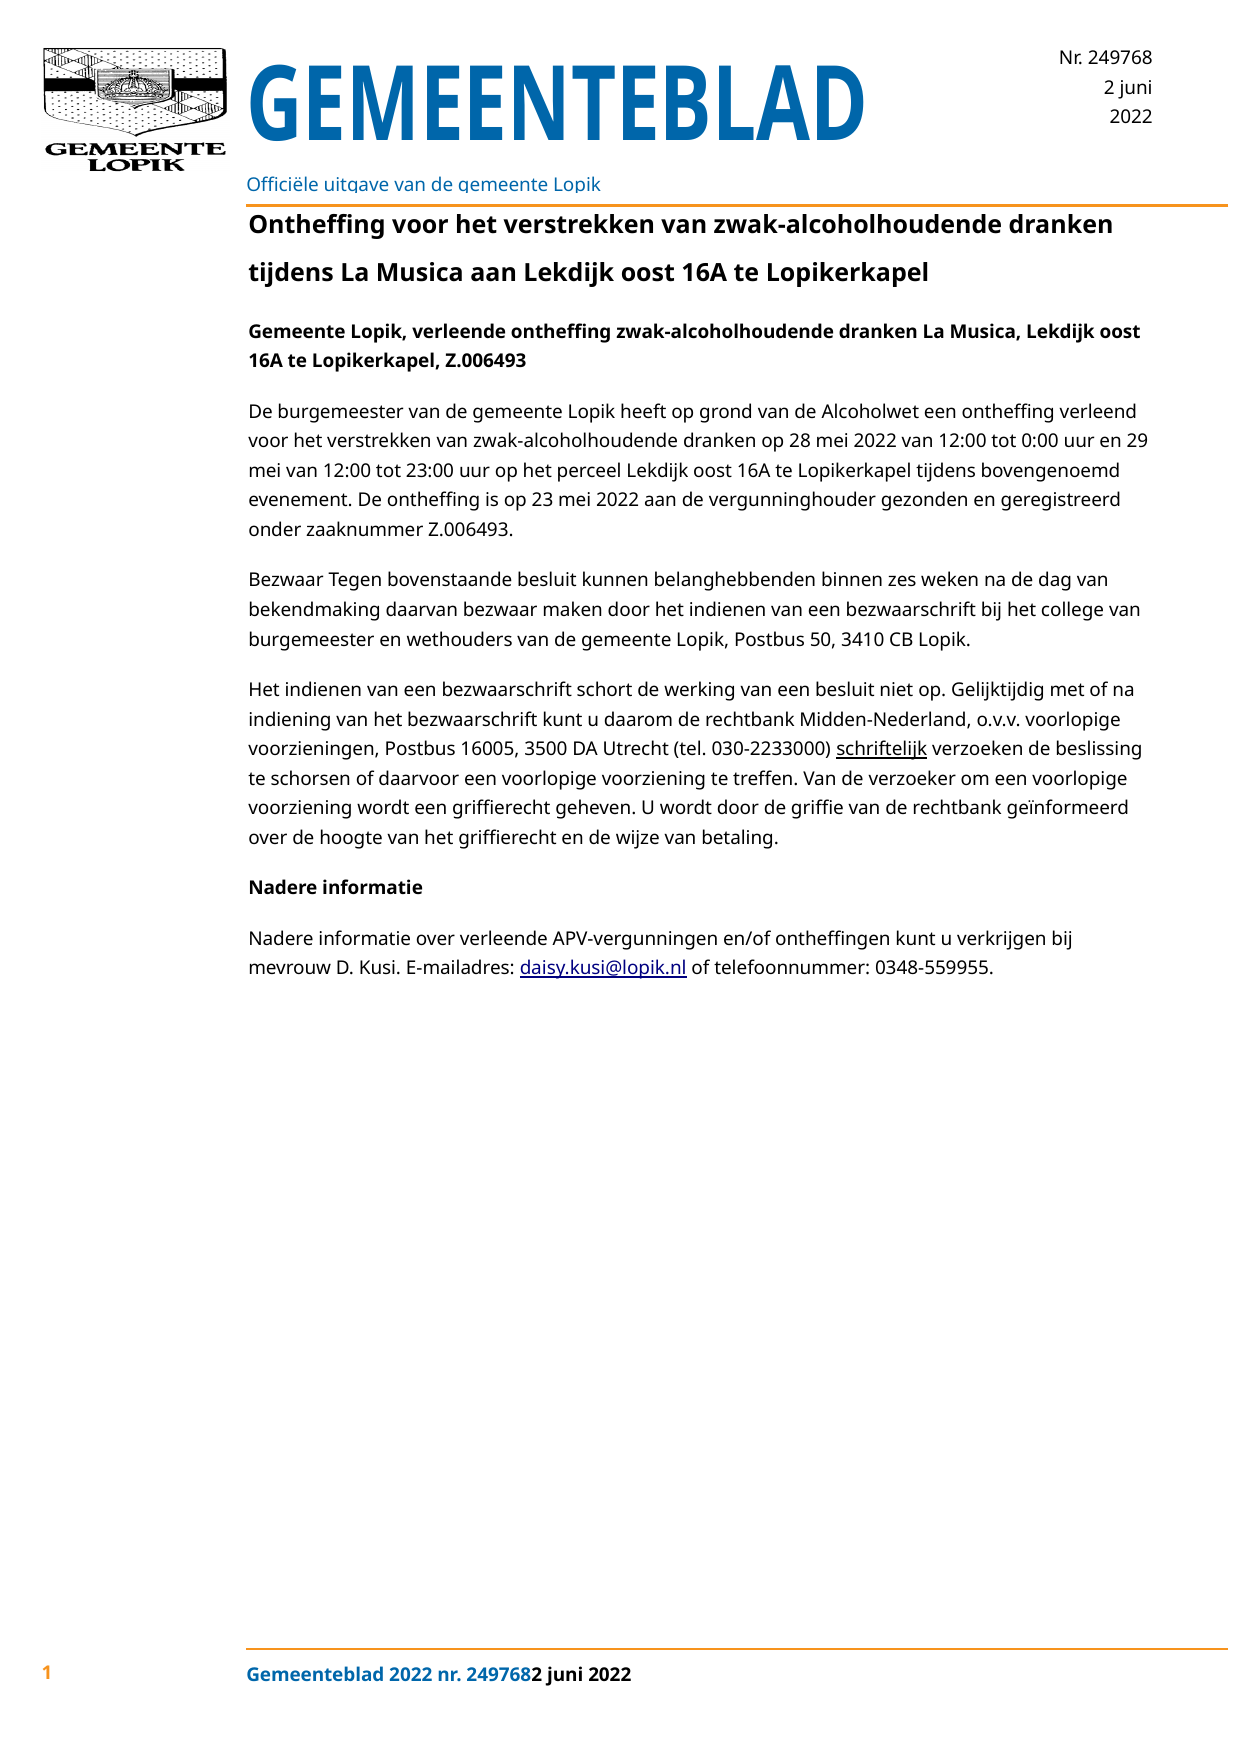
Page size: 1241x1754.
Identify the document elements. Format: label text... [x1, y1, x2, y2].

text Nadere informatie [248, 874, 1152, 900]
text De burgemeester van de gemeente Lopik heeft op grond van de Alcoholwet een ontheffing verleend voor het verstrekken van zwak-alcoholhoudende dranken op 28 mei 2022 van 12:00 tot 0:00 uur en 29 mei van 12:00 tot 23:00 uur op het perceel Lekdijk oost 16A te Lopikerkapel tijdens bovengenoemd evenement. De ontheffing is op 23 mei 2022 aan de vergunninghouder gezonden en geregistreerd onder zaaknummer Z.006493. [248, 398, 1152, 542]
text Gemeente Lopik, verleende ontheffing zwak-alcoholhoudende dranken La Musica, Lekdijk oost 16A te Lopikerkapel, Z.006493 [248, 318, 1152, 373]
text Ontheffing voor het verstrekken van zwak-alcoholhoudende dranken tijdens La Musica aan Lekdijk oost 16A te Lopikerkapel [248, 207, 1152, 288]
text Het indienen van een bezwaarschrift schort de werking van een besluit niet op. Gelijktijdig met of na indiening van het bezwaarschrift kunt u daarom de rechtbank Midden-Nederland, o.v.v. voorlopige voorzieningen, Postbus 16005, 3500 DA Utrecht (tel. 030-2233000) schriftelijk verzoeken de beslissing te schorsen of daarvoor een voorlopige voorziening te treffen. Van de verzoeker om een voorlopige voorziening wordt een griffierecht geheven. U wordt door de griffie van de rechtbank geïnformeerd over de hoogte van het griffierecht en de wijze van betaling. [248, 676, 1152, 850]
text Nadere informatie over verleende APV-vergunningen en/of ontheffingen kunt u verkrijgen bij mevrouw D. Kusi. E-mailadres: daisy.kusi@lopik.nl of telefoonnummer: 0348-559955. [248, 925, 1152, 980]
text Bezwaar Tegen bovenstaande besluit kunnen belanghebbenden binnen zes weken na de dag van bekendmaking daarvan bezwaar maken door het indienen van een bezwaarschrift bij het college van burgemeester en wethouders van de gemeente Lopik, Postbus 50, 3410 CB Lopik. [248, 567, 1152, 652]
picture [41, 47, 231, 172]
